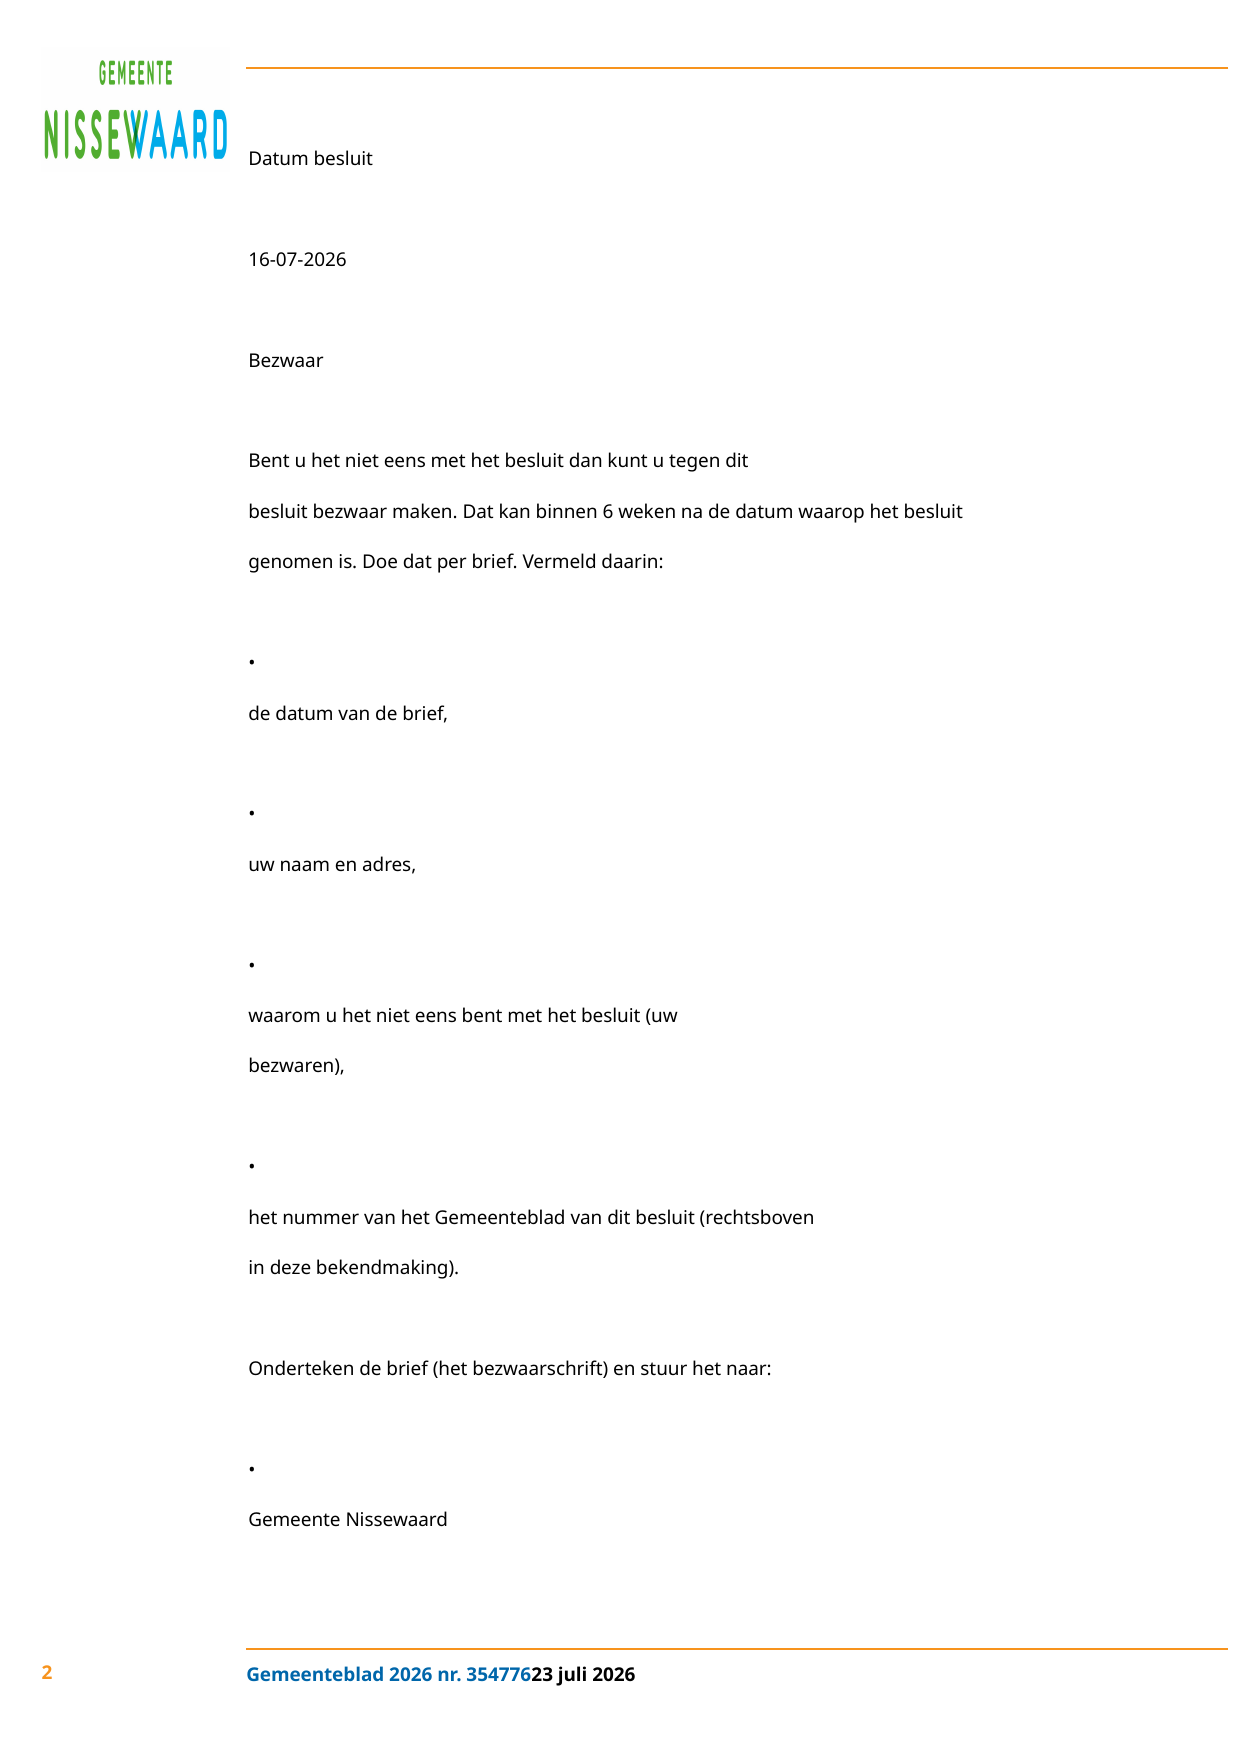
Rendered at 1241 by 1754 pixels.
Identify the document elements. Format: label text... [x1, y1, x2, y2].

text bezwaren), [248, 1053, 1152, 1078]
text Gemeente Nissewaard [248, 1506, 1152, 1532]
text Onderteken de brief (het bezwaarschrift) en stuur het naar: [248, 1355, 1152, 1381]
text Bezwaar [248, 347, 1152, 373]
text genomen is. Doe dat per brief. Vermeld daarin: [248, 548, 1152, 574]
picture [41, 47, 231, 172]
text 16-07-2026 [248, 246, 1152, 272]
text • [248, 1456, 1152, 1482]
text het nummer van het Gemeenteblad van dit besluit (rechtsboven [248, 1204, 1152, 1230]
text de datum van de brief, [248, 700, 1152, 726]
text • [248, 952, 1152, 978]
text waarom u het niet eens bent met het besluit (uw [248, 1002, 1152, 1028]
text Bent u het niet eens met het besluit dan kunt u tegen dit [248, 448, 1152, 473]
text in deze bekendmaking). [248, 1254, 1152, 1280]
text • [248, 1153, 1152, 1179]
text Datum besluit [248, 145, 1152, 171]
text besluit bezwaar maken. Dat kan binnen 6 weken na de datum waarop het besluit [248, 498, 1152, 524]
text • [248, 649, 1152, 675]
text uw naam en adres, [248, 851, 1152, 877]
text • [248, 801, 1152, 826]
